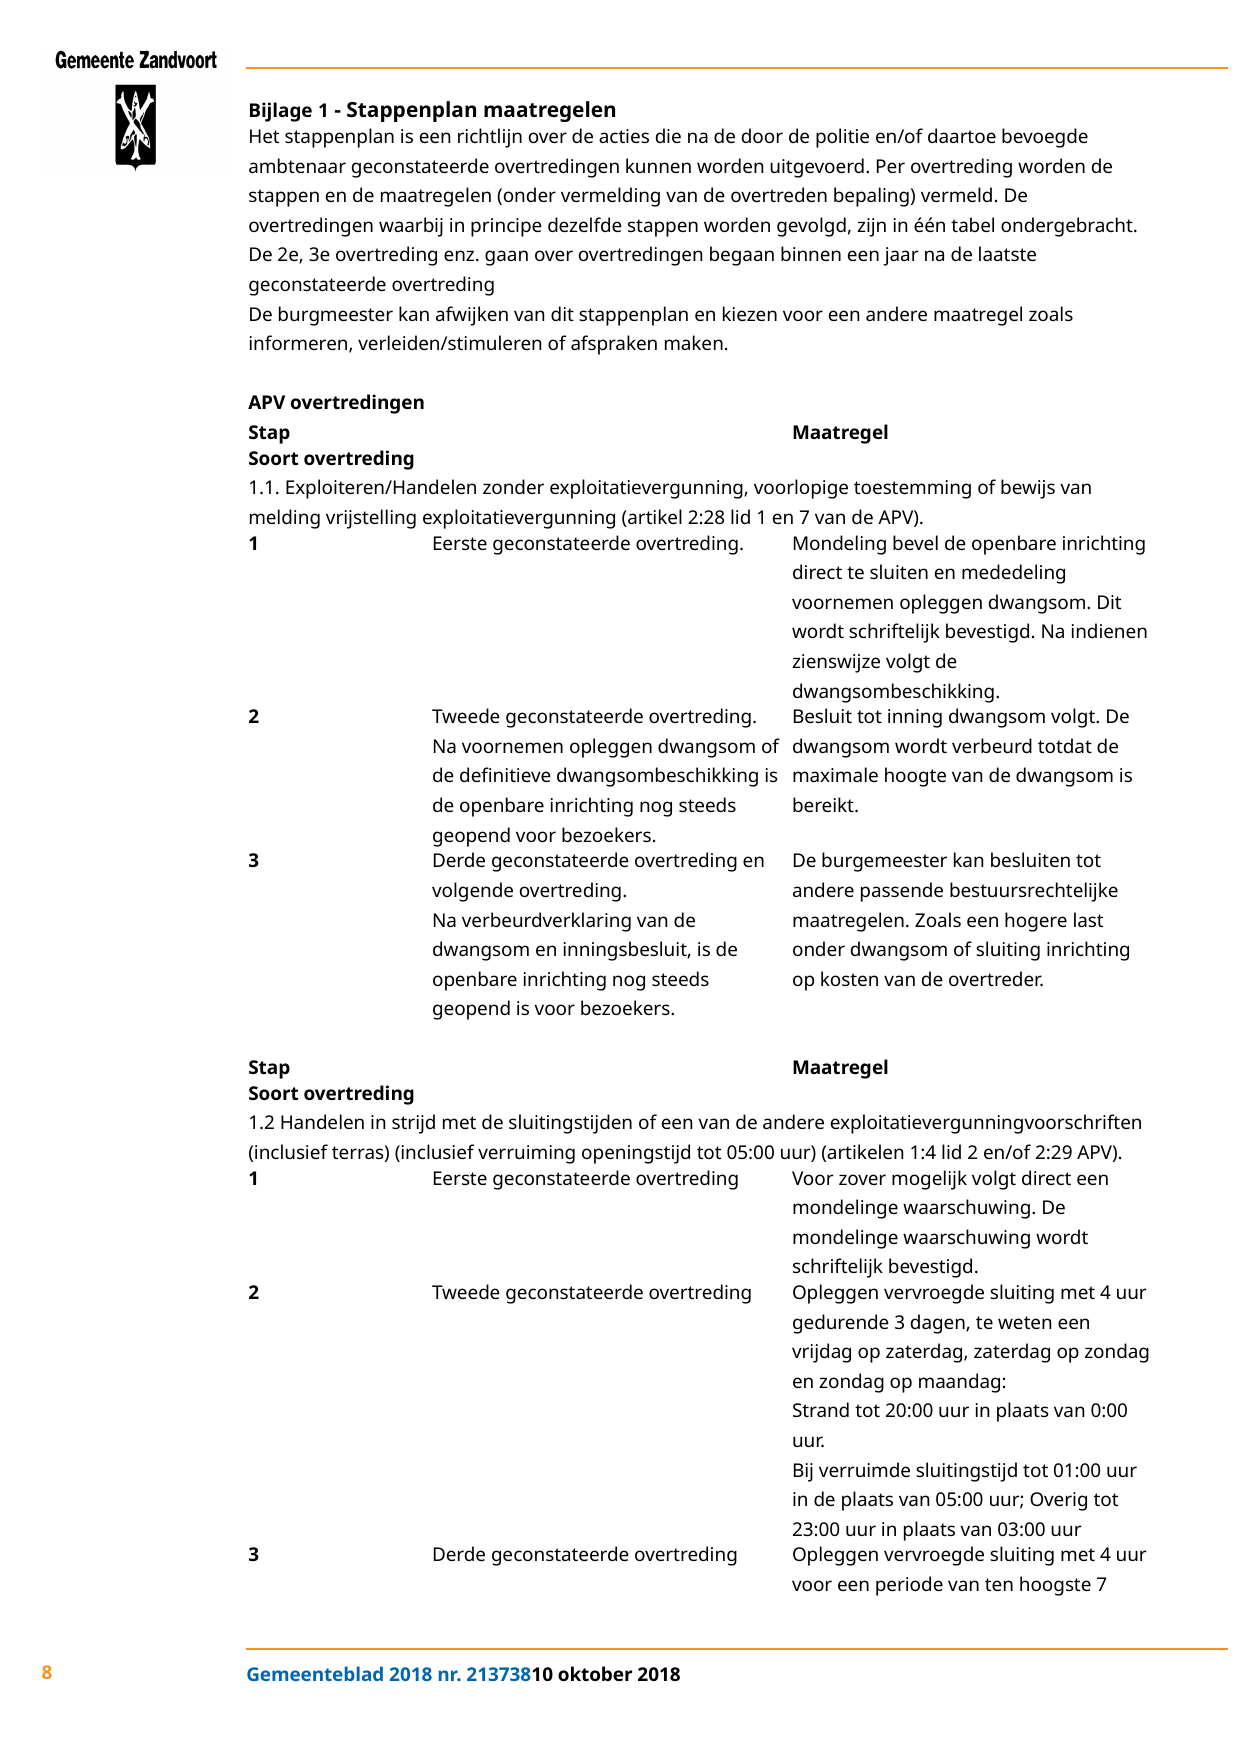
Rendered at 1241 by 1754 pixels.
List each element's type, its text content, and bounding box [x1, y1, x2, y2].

table_cell Voor zover mogelijk volgt direct een mondelinge waarschuwing. De mondelinge waarschuwing wordt schriftelijk bevestigd. [792, 1165, 1152, 1279]
table_cell 2 [248, 704, 432, 848]
table_cell Soort overtreding 1.2 Handelen in strijd met de sluitingstijden of een van de andere exploitatievergunningvoorschriften (inclusief terras) (inclusief verruiming openingstijd tot 05:00 uur) (artikelen 1:4 lid 2 en/of 2:29 APV). [248, 1080, 1152, 1165]
table_cell Opleggen vervroegde sluiting met 4 uur gedurende 3 dagen, te weten een vrijdag op zaterdag, zaterdag op zondag en zondag op maandag: Strand tot 20:00 uur in plaats van 0:00 uur. Bij verruimde sluitingstijd tot 01:00 uur in de plaats van 05:00 uur; Overig tot 23:00 uur in plaats van 03:00 uur [792, 1279, 1152, 1542]
table_cell Soort overtreding 1.1. Exploiteren/Handelen zonder exploitatievergunning, voorlopige toestemming of bewijs van melding vrijstelling exploitatievergunning (artikel 2:28 lid 1 en 7 van de APV). [248, 445, 1152, 530]
table_cell 1 [248, 1165, 432, 1279]
table_cell Derde geconstateerde overtreding [432, 1542, 792, 1597]
table_cell 3 [248, 848, 432, 1021]
text Bijlage 1 - Stappenplan maatregelen [248, 95, 1152, 123]
table_cell 1 [248, 530, 432, 703]
table_cell Eerste geconstateerde overtreding [432, 1165, 792, 1279]
picture [41, 47, 231, 172]
text APV overtredingen [248, 389, 1152, 415]
table_cell Tweede geconstateerde overtreding. Na voornemen opleggen dwangsom of de definitieve dwangsombeschikking is de openbare inrichting nog steeds geopend voor bezoekers. [432, 704, 792, 848]
table_cell De burgemeester kan besluiten tot andere passende bestuursrechtelijke maatregelen. Zoals een hogere last onder dwangsom of sluiting inrichting op kosten van de overtreder. [792, 848, 1152, 1021]
table_cell Besluit tot inning dwangsom volgt. De dwangsom wordt verbeurd totdat de maximale hoogte van de dwangsom is bereikt. [792, 704, 1152, 848]
table_header Stap [248, 419, 792, 445]
text De burgmeester kan afwijken van dit stappenplan en kiezen voor een andere maatregel zoals informeren, verleiden/stimuleren of afspraken maken. [248, 301, 1152, 356]
table_cell Opleggen vervroegde sluiting met 4 uur voor een periode van ten hoogste 7 [792, 1542, 1152, 1597]
table_header Stap [248, 1054, 792, 1080]
table_cell 3 [248, 1542, 432, 1597]
table_cell Tweede geconstateerde overtreding [432, 1279, 792, 1542]
table_cell Eerste geconstateerde overtreding. [432, 530, 792, 703]
table_cell Mondeling bevel de openbare inrichting direct te sluiten en mededeling voornemen opleggen dwangsom. Dit wordt schriftelijk bevestigd. Na indienen zienswijze volgt de dwangsombeschikking. [792, 530, 1152, 703]
table_header Maatregel [792, 419, 1152, 445]
text Het stappenplan is een richtlijn over de acties die na de door de politie en/of daartoe bevoegde ambtenaar geconstateerde overtredingen kunnen worden uitgevoerd. Per overtreding worden de stappen en de maatregelen (onder vermelding van de overtreden bepaling) vermeld. De overtredingen waarbij in principe dezelfde stappen worden gevolgd, zijn in één tabel ondergebracht. De 2e, 3e overtreding enz. gaan over overtredingen begaan binnen een jaar na de laatste geconstateerde overtreding [248, 123, 1152, 297]
table_cell Derde geconstateerde overtreding en volgende overtreding. Na verbeurdverklaring van de dwangsom en inningsbesluit, is de openbare inrichting nog steeds geopend is voor bezoekers. [432, 848, 792, 1021]
table_cell 2 [248, 1279, 432, 1542]
table_header Maatregel [792, 1054, 1152, 1080]
